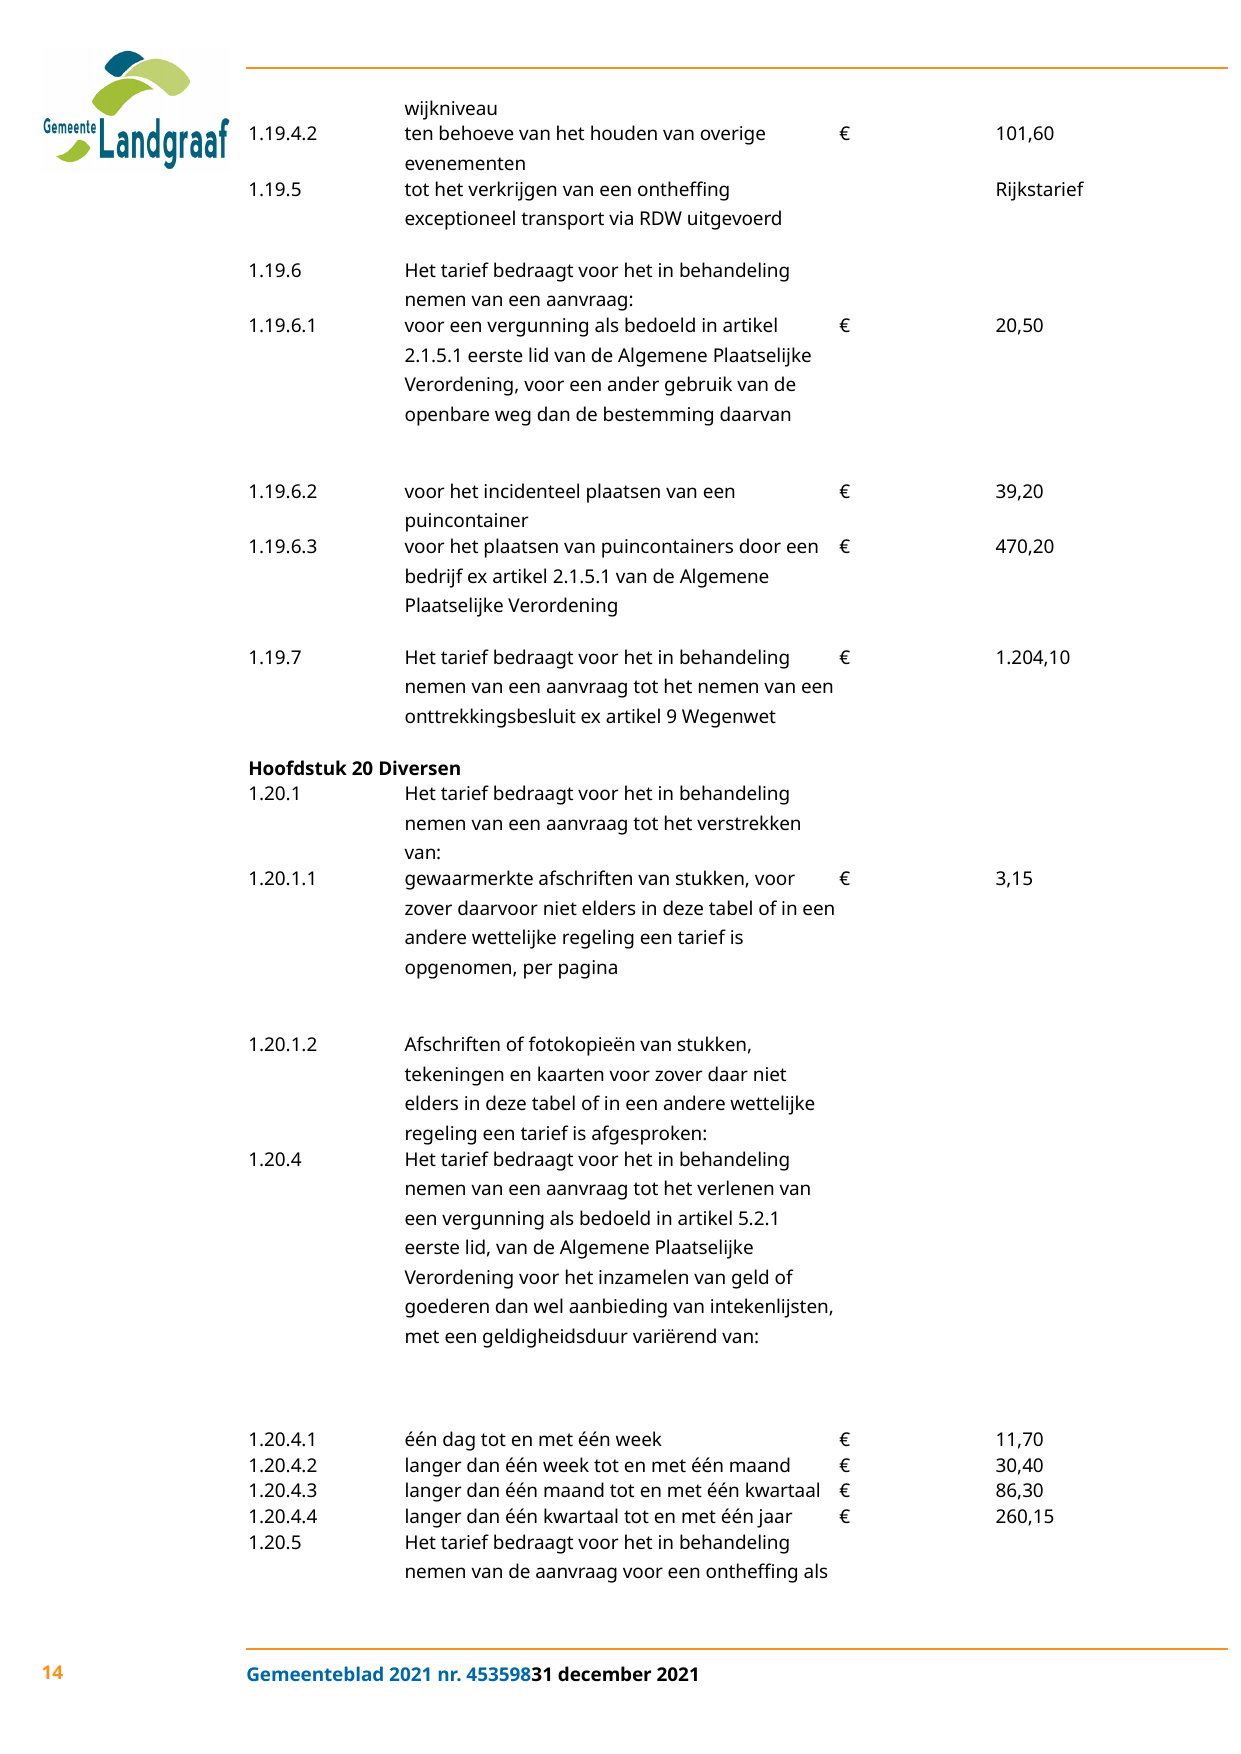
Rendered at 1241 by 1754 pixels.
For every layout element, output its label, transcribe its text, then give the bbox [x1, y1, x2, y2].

table_cell 1.19.7 [248, 644, 404, 729]
table_cell [995, 1375, 1152, 1400]
table_cell [404, 980, 839, 1006]
table_cell € [839, 1503, 995, 1529]
table_cell 1.20.4.4 [248, 1503, 404, 1529]
table_cell 1.19.6.3 [248, 534, 404, 618]
table_cell [839, 1349, 995, 1375]
table_cell Hoofdstuk 20 Diversen [248, 755, 839, 780]
table_cell [248, 980, 404, 1006]
table_cell 1.19.6.2 [248, 478, 404, 533]
table_cell [995, 1006, 1152, 1031]
table_cell [404, 618, 839, 644]
table_cell voor het incidenteel plaatsen van een puincontainer [404, 478, 839, 533]
table_cell 1.19.6.1 [248, 312, 404, 427]
table_cell 1.20.5 [248, 1529, 404, 1584]
table_cell [248, 1006, 404, 1031]
table_cell [839, 231, 995, 257]
table_cell 30,40 [995, 1452, 1152, 1478]
table_cell [839, 980, 995, 1006]
table_cell [995, 1400, 1152, 1426]
table_cell 260,15 [995, 1503, 1152, 1529]
table_cell [404, 729, 839, 755]
table_cell [995, 1146, 1152, 1349]
table_cell [839, 427, 995, 452]
table_cell 1.20.4 [248, 1146, 404, 1349]
table_cell [839, 176, 995, 231]
table_cell langer dan één maand tot en met één kwartaal [404, 1478, 839, 1503]
table_cell [248, 95, 404, 121]
table_cell Het tarief bedraagt voor het in behandeling nemen van een aanvraag tot het verlenen van een vergunning als bedoeld in artikel 5.2.1 eerste lid, van de Algemene Plaatselijke Verordening voor het inzamelen van geld of goederen dan wel aanbieding van intekenlijsten, met een geldigheidsduur variërend van: [404, 1146, 839, 1349]
table_cell voor een vergunning als bedoeld in artikel 2.1.5.1 eerste lid van de Algemene Plaatselijke Verordening, voor een ander gebruik van de openbare weg dan de bestemming daarvan [404, 312, 839, 427]
table_cell [995, 729, 1152, 755]
table_cell 1.20.1 [248, 780, 404, 865]
table_cell Het tarief bedraagt voor het in behandeling nemen van een aanvraag: [404, 257, 839, 312]
table_cell 1.20.4.3 [248, 1478, 404, 1503]
table_cell Rijkstarief [995, 176, 1152, 231]
table_cell [839, 95, 995, 121]
table_cell langer dan één kwartaal tot en met één jaar [404, 1503, 839, 1529]
table_cell 1.20.4.2 [248, 1452, 404, 1478]
table_cell [248, 1375, 404, 1400]
table_cell [839, 257, 995, 312]
table_cell [995, 755, 1152, 780]
table_cell [839, 618, 995, 644]
table_cell één dag tot en met één week [404, 1426, 839, 1452]
table_cell 1.19.6 [248, 257, 404, 312]
table_cell ten behoeve van het houden van overige evenementen [404, 121, 839, 176]
table_cell [839, 780, 995, 865]
table_cell [248, 453, 404, 478]
table_cell Het tarief bedraagt voor het in behandeling nemen van een aanvraag tot het verstrekken van: [404, 780, 839, 865]
table_cell [839, 1529, 995, 1584]
table_cell [839, 755, 995, 780]
table_cell € [839, 312, 995, 427]
table_cell € [839, 478, 995, 533]
table_cell [248, 729, 404, 755]
table_cell wijkniveau [404, 95, 839, 121]
table_cell [995, 1529, 1152, 1584]
table_cell [995, 1349, 1152, 1375]
table_cell 3,15 [995, 865, 1152, 980]
table_cell Het tarief bedraagt voor het in behandeling nemen van een aanvraag tot het nemen van een onttrekkingsbesluit ex artikel 9 Wegenwet [404, 644, 839, 729]
table_cell [404, 231, 839, 257]
table_cell 11,70 [995, 1426, 1152, 1452]
table_cell [839, 729, 995, 755]
table_cell [248, 618, 404, 644]
table_cell 1.19.4.2 [248, 121, 404, 176]
table_cell voor het plaatsen van puincontainers door een bedrijf ex artikel 2.1.5.1 van de Algemene Plaatselijke Verordening [404, 534, 839, 618]
table_cell [404, 453, 839, 478]
table_cell [404, 1006, 839, 1031]
table_cell langer dan één week tot en met één maand [404, 1452, 839, 1478]
table_cell [995, 780, 1152, 865]
table_cell 101,60 [995, 121, 1152, 176]
table_cell € [839, 534, 995, 618]
table_cell 1.20.1.2 [248, 1031, 404, 1146]
table_cell 1.204,10 [995, 644, 1152, 729]
table_cell [248, 1400, 404, 1426]
table_cell [995, 231, 1152, 257]
table_cell [248, 231, 404, 257]
table_cell 1.20.4.1 [248, 1426, 404, 1452]
table_cell 470,20 [995, 534, 1152, 618]
table_cell [839, 453, 995, 478]
picture [41, 47, 231, 172]
table_cell [839, 1400, 995, 1426]
table_cell 39,20 [995, 478, 1152, 533]
table_cell [248, 427, 404, 452]
table_cell 1.19.5 [248, 176, 404, 231]
table_cell [995, 453, 1152, 478]
table_cell € [839, 865, 995, 980]
table_cell € [839, 1478, 995, 1503]
table_cell gewaarmerkte afschriften van stukken, voor zover daarvoor niet elders in deze tabel of in een andere wettelijke regeling een tarief is opgenomen, per pagina [404, 865, 839, 980]
table_cell € [839, 1426, 995, 1452]
table_cell tot het verkrijgen van een ontheffing exceptioneel transport via RDW uitgevoerd [404, 176, 839, 231]
table_cell [995, 618, 1152, 644]
table_cell [248, 1349, 404, 1375]
table_cell [404, 1349, 839, 1375]
table_cell 20,50 [995, 312, 1152, 427]
table_cell [839, 1146, 995, 1349]
table_cell [404, 1375, 839, 1400]
table_cell Het tarief bedraagt voor het in behandeling nemen van de aanvraag voor een ontheffing als [404, 1529, 839, 1584]
table_cell [995, 427, 1152, 452]
table_cell [839, 1031, 995, 1146]
table_cell Afschriften of fotokopieën van stukken, tekeningen en kaarten voor zover daar niet elders in deze tabel of in een andere wettelijke regeling een tarief is afgesproken: [404, 1031, 839, 1146]
table_cell [839, 1375, 995, 1400]
table_cell [995, 1031, 1152, 1146]
table_cell [404, 1400, 839, 1426]
table_cell [404, 427, 839, 452]
table_cell € [839, 1452, 995, 1478]
table_cell [995, 95, 1152, 121]
table_cell [995, 257, 1152, 312]
table_cell 1.20.1.1 [248, 865, 404, 980]
table_cell € [839, 121, 995, 176]
table_cell 86,30 [995, 1478, 1152, 1503]
table_cell [995, 980, 1152, 1006]
table_cell [839, 1006, 995, 1031]
table_cell € [839, 644, 995, 729]
